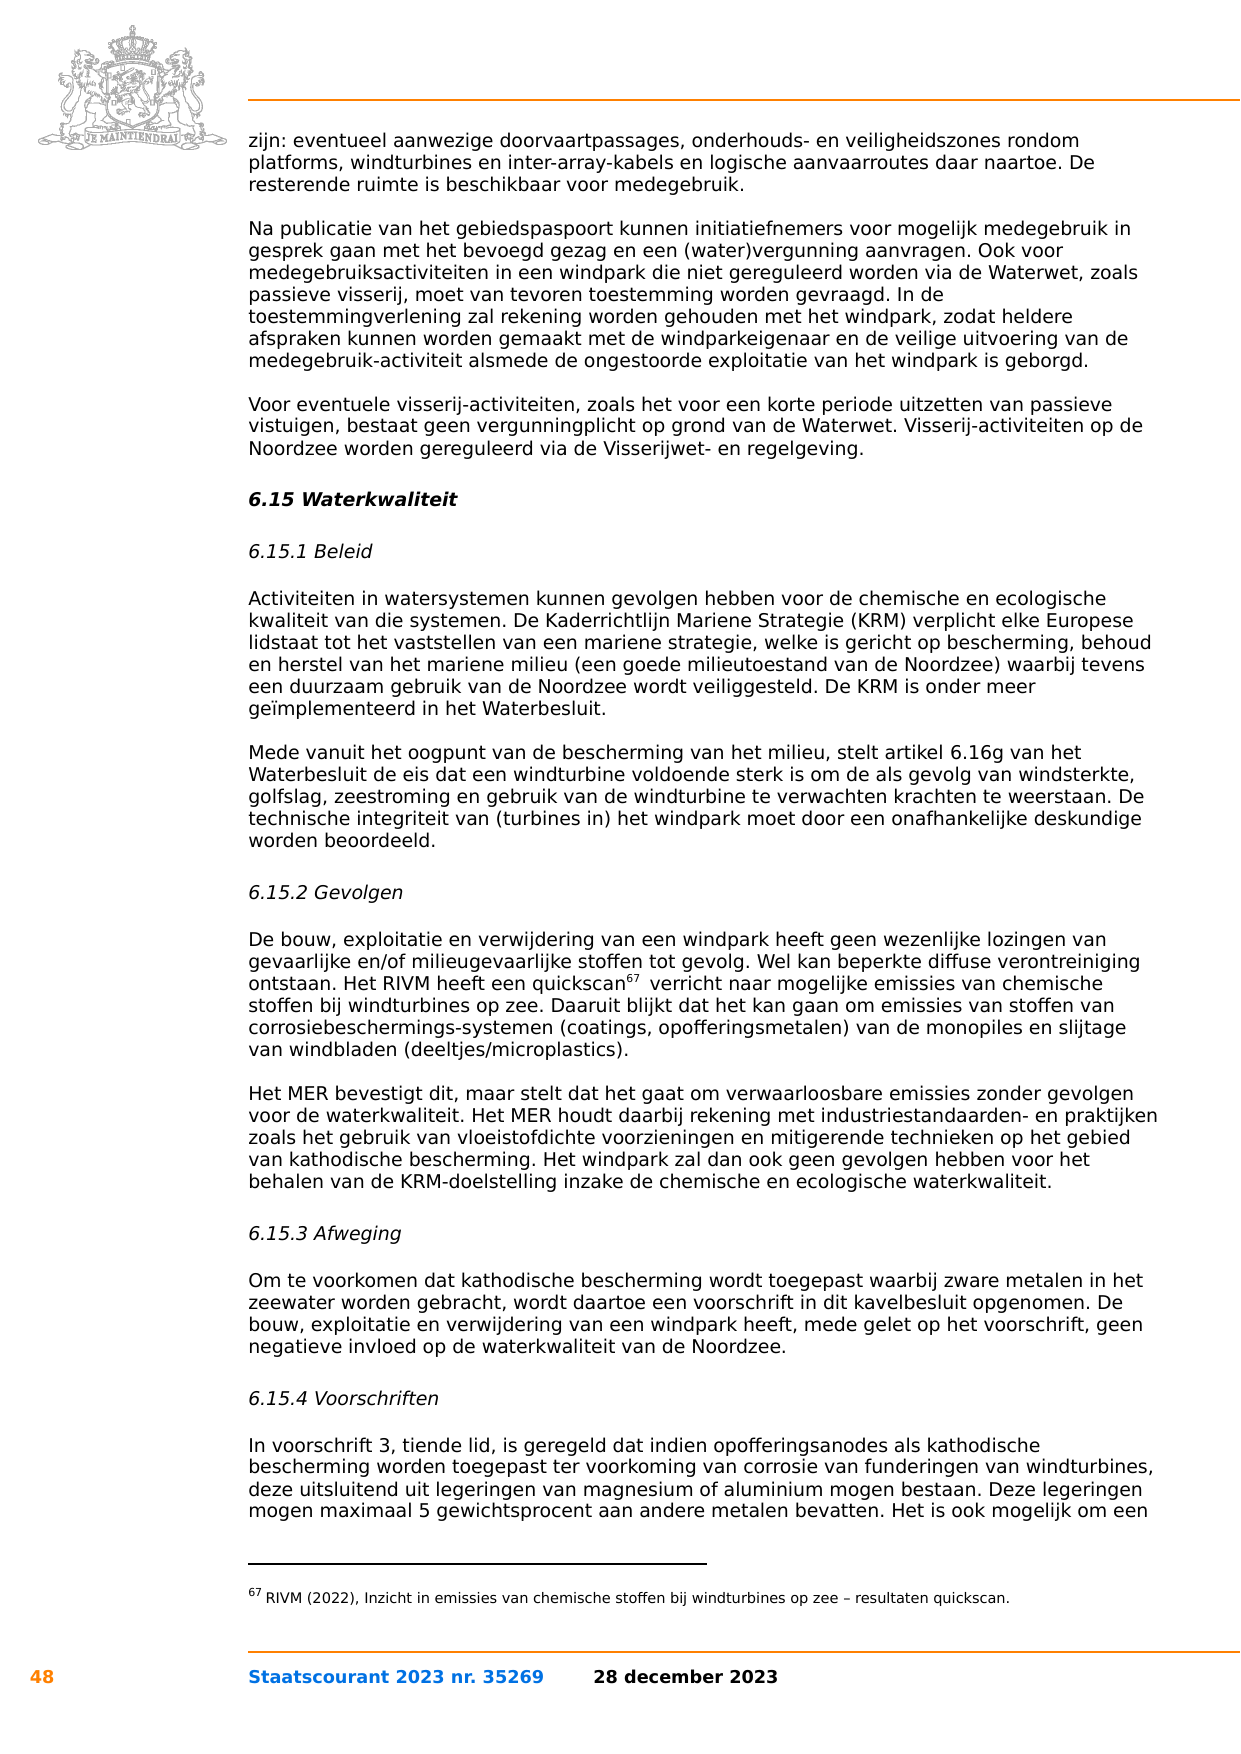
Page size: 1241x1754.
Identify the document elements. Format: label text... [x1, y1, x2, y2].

subtitle 6.15.4 Voorschriften [248, 1387, 1163, 1409]
text Het MER bevestigt dit, maar stelt dat het gaat om verwaarloosbare emissies zonder gevolgen voor de waterkwaliteit. Het MER houdt daarbij rekening met industriestandaarden- en praktijken zoals het gebruik van vloeistofdichte voorzieningen en mitigerende technieken op het gebied van kathodische bescherming. Het windpark zal dan ook geen gevolgen hebben voor het behalen van de KRM-doelstelling inzake de chemische en ecologische waterkwaliteit. [248, 1083, 1163, 1193]
picture [38, 25, 227, 150]
text Voor eventuele visserij-activiteiten, zoals het voor een korte periode uitzetten van passieve vistuigen, bestaat geen vergunningplicht op grond van de Waterwet. Visserij-activiteiten op de Noordzee worden gereguleerd via de Visserijwet- en regelgeving. [248, 393, 1163, 459]
text Na publicatie van het gebiedspaspoort kunnen initiatiefnemers voor mogelijk medegebruik in gesprek gaan met het bevoegd gezag en een (water)vergunning aanvragen. Ook voor medegebruiksactiviteiten in een windpark die niet gereguleerd worden via de Waterwet, zoals passieve visserij, moet van tevoren toestemming worden gevraagd. In de toestemmingverlening zal rekening worden gehouden met het windpark, zodat heldere afspraken kunnen worden gemaakt met de windparkeigenaar en de veilige uitvoering van de medegebruik-activiteit alsmede de ongestoorde exploitatie van het windpark is geborgd. [248, 218, 1163, 372]
subtitle 6.15.3 Afweging [248, 1223, 1163, 1244]
text In voorschrift 3, tiende lid, is geregeld dat indien opofferingsanodes als kathodische bescherming worden toegepast ter voorkoming van corrosie van funderingen van windturbines, deze uitsluitend uit legeringen van magnesium of aluminium mogen bestaan. Deze legeringen mogen maximaal 5 gewichtsprocent aan andere metalen bevatten. Het is ook mogelijk om een [248, 1434, 1163, 1522]
text Activiteiten in watersystemen kunnen gevolgen hebben voor de chemische en ecologische kwaliteit van die systemen. De Kaderrichtlijn Mariene Strategie (KRM) verplicht elke Europese lidstaat tot het vaststellen van een mariene strategie, welke is gericht op bescherming, behoud en herstel van het mariene milieu (een goede milieutoestand van de Noordzee) waarbij tevens een duurzaam gebruik van de Noordzee wordt veiliggesteld. De KRM is onder meer geïmplementeerd in het Waterbesluit. [248, 588, 1163, 720]
subtitle 6.15.2 Gevolgen [248, 882, 1163, 904]
text Mede vanuit het oogpunt van de bescherming van het milieu, stelt artikel 6.16g van het Waterbesluit de eis dat een windturbine voldoende sterk is om de als gevolg van windsterkte, golfslag, zeestroming en gebruik van de windturbine te verwachten krachten te weerstaan. De technische integriteit van (turbines in) het windpark moet door een onafhankelijke deskundige worden beoordeeld. [248, 742, 1163, 852]
text Om te voorkomen dat kathodische bescherming wordt toegepast waarbij zware metalen in het zeewater worden gebracht, wordt daartoe een voorschrift in dit kavelbesluit opgenomen. De bouw, exploitatie en verwijdering van een windpark heeft, mede gelet op het voorschrift, geen negatieve invloed op de waterkwaliteit van de Noordzee. [248, 1269, 1163, 1357]
text RIVM (2022), Inzicht in emissies van chemische stoffen bij windturbines op zee – resultaten quickscan. [248, 1586, 1163, 1608]
subtitle 6.15.1 Beleid [248, 541, 1163, 563]
subtitle 6.15 Waterkwaliteit [248, 489, 1163, 511]
text zijn: eventueel aanwezige doorvaartpassages, onderhouds- en veiligheidszones rondom platforms, windturbines en inter-array-kabels en logische aanvaarroutes daar naartoe. De resterende ruimte is beschikbaar voor medegebruik. [248, 130, 1163, 196]
text De bouw, exploitatie en verwijdering van een windpark heeft geen wezenlijke lozingen van gevaarlijke en/of milieugevaarlijke stoffen tot gevolg. Wel kan beperkte diffuse verontreiniging ontstaan. Het RIVM heeft een quickscan verricht naar mogelijke emissies van chemische stoffen bij windturbines op zee. Daaruit blijkt dat het kan gaan om emissies van stoffen van corrosiebeschermings-systemen (coatings, opofferingsmetalen) van de monopiles en slijtage van windbladen (deeltjes/microplastics). [248, 929, 1163, 1061]
